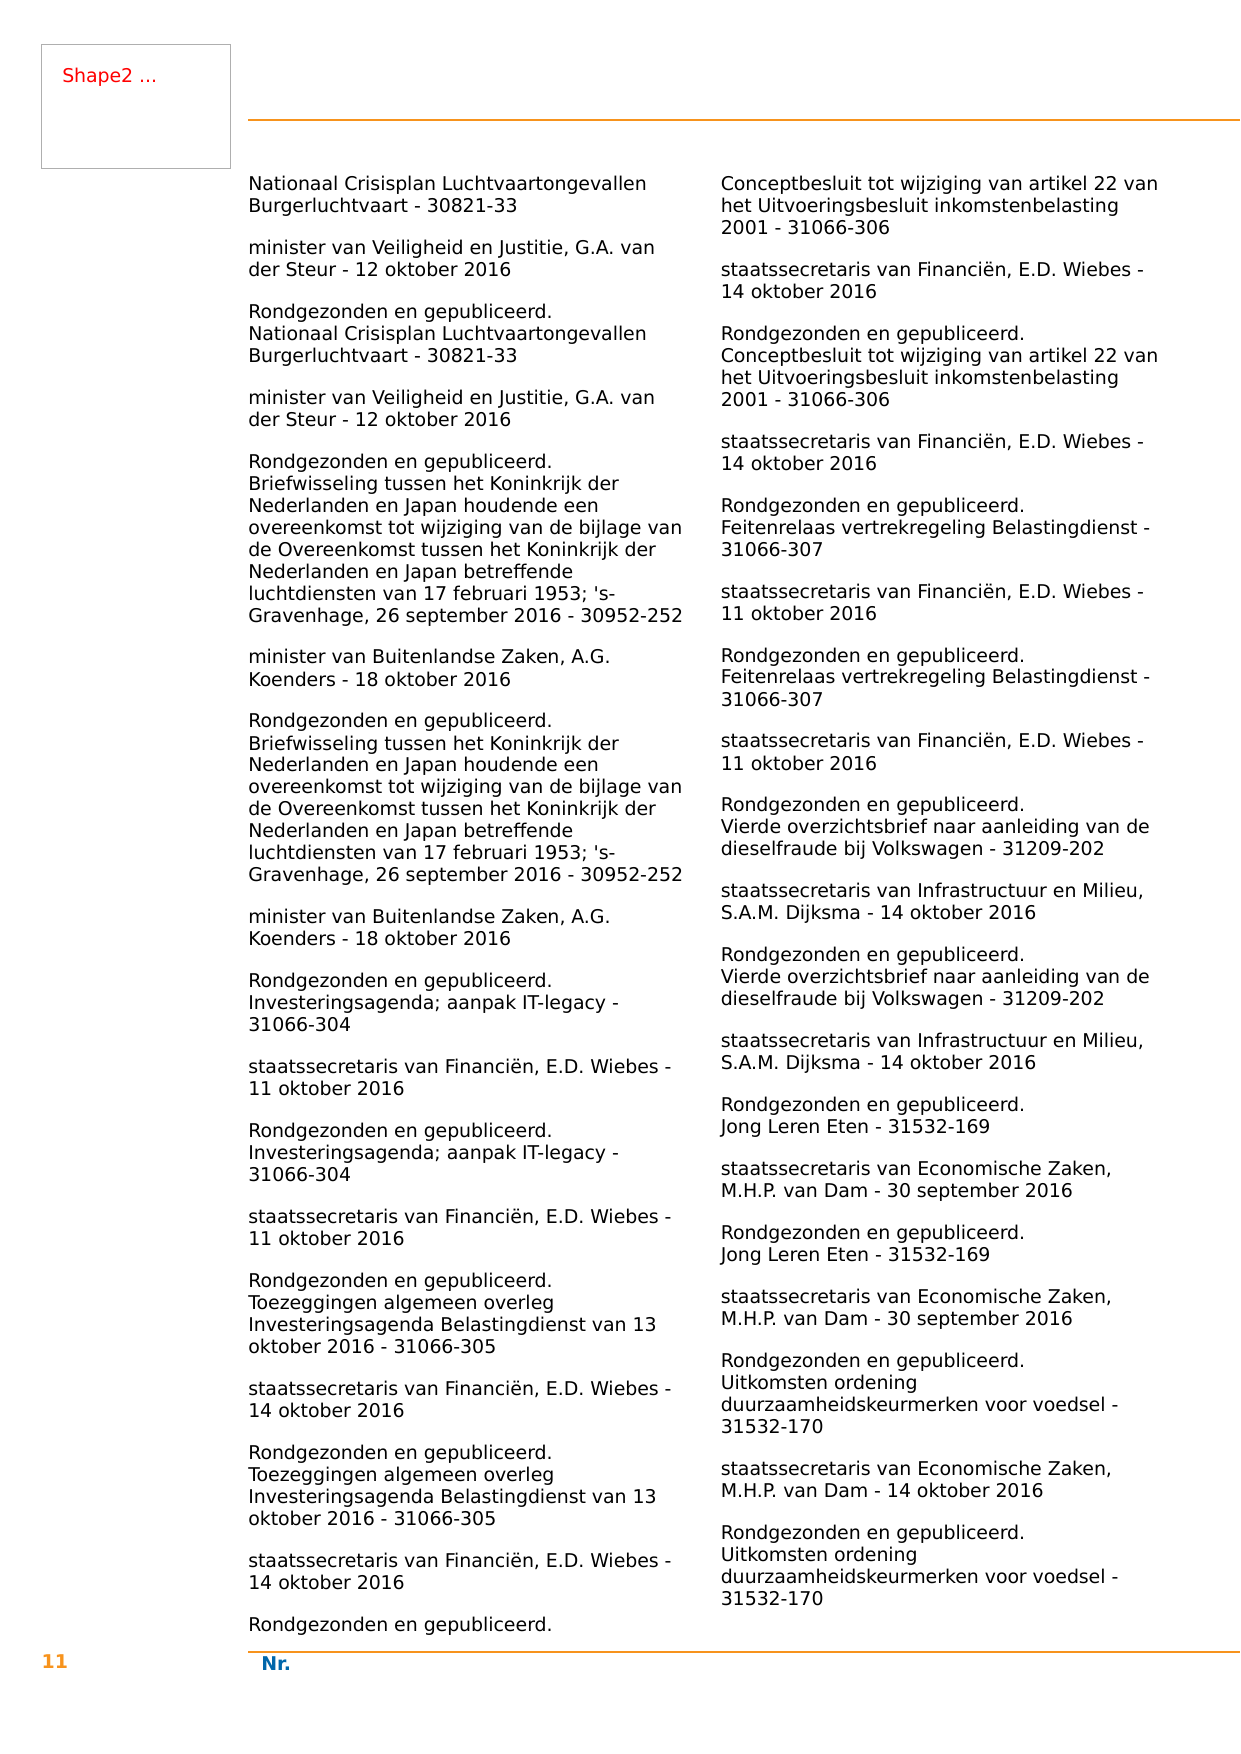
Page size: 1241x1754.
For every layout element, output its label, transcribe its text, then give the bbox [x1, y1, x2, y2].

text Rondgezonden en gepubliceerd. [248, 1614, 691, 1636]
text staatssecretaris van Financiën, E.D. Wiebes - 14 oktober 2016 [721, 259, 1163, 303]
text Jong Leren Eten - 31532-169 [721, 1116, 1163, 1138]
text Vierde overzichtsbrief naar aanleiding van de dieselfraude bij Volkswagen - 31209-202 [721, 816, 1163, 860]
text Toezeggingen algemeen overleg Investeringsagenda Belastingdienst van 13 oktober 2016 - 31066-305 [248, 1292, 691, 1358]
text Rondgezonden en gepubliceerd. [721, 944, 1163, 966]
text Rondgezonden en gepubliceerd. [248, 1442, 691, 1464]
text staatssecretaris van Financiën, E.D. Wiebes - 14 oktober 2016 [721, 431, 1163, 474]
text staatssecretaris van Infrastructuur en Milieu, S.A.M. Dijksma - 14 oktober 2016 [721, 1030, 1163, 1074]
text Uitkomsten ordening duurzaamheidskeurmerken voor voedsel - 31532-170 [721, 1544, 1163, 1610]
text minister van Buitenlandse Zaken, A.G. Koenders - 18 oktober 2016 [248, 906, 691, 950]
text Uitkomsten ordening duurzaamheidskeurmerken voor voedsel - 31532-170 [721, 1372, 1163, 1438]
text Vierde overzichtsbrief naar aanleiding van de dieselfraude bij Volkswagen - 31209-202 [721, 966, 1163, 1010]
text Toezeggingen algemeen overleg Investeringsagenda Belastingdienst van 13 oktober 2016 - 31066-305 [248, 1464, 691, 1530]
text Rondgezonden en gepubliceerd. [721, 1350, 1163, 1372]
text Rondgezonden en gepubliceerd. [721, 1094, 1163, 1116]
text Rondgezonden en gepubliceerd. [248, 451, 691, 473]
text Rondgezonden en gepubliceerd. [721, 1222, 1163, 1244]
text Feitenrelaas vertrekregeling Belastingdienst - 31066-307 [721, 517, 1163, 561]
text Rondgezonden en gepubliceerd. [721, 323, 1163, 345]
text Conceptbesluit tot wijziging van artikel 22 van het Uitvoeringsbesluit inkomstenbelasting 2001 - 31066-306 [721, 345, 1163, 411]
text minister van Buitenlandse Zaken, A.G. Koenders - 18 oktober 2016 [248, 646, 691, 690]
text Conceptbesluit tot wijziging van artikel 22 van het Uitvoeringsbesluit inkomstenbelasting 2001 - 31066-306 [721, 173, 1163, 239]
text Rondgezonden en gepubliceerd. [248, 970, 691, 992]
text Rondgezonden en gepubliceerd. [248, 1120, 691, 1142]
text staatssecretaris van Financiën, E.D. Wiebes - 11 oktober 2016 [248, 1206, 691, 1250]
text Rondgezonden en gepubliceerd. [721, 644, 1163, 666]
text Rondgezonden en gepubliceerd. [248, 710, 691, 732]
text Nationaal Crisisplan Luchtvaartongevallen Burgerluchtvaart - 30821-33 [248, 173, 691, 217]
text staatssecretaris van Financiën, E.D. Wiebes - 11 oktober 2016 [721, 730, 1163, 774]
text staatssecretaris van Economische Zaken, M.H.P. van Dam - 30 september 2016 [721, 1158, 1163, 1202]
text Jong Leren Eten - 31532-169 [721, 1244, 1163, 1266]
text Rondgezonden en gepubliceerd. [721, 1522, 1163, 1544]
text staatssecretaris van Financiën, E.D. Wiebes - 14 oktober 2016 [248, 1378, 691, 1422]
text Investeringsagenda; aanpak IT-legacy - 31066-304 [248, 1142, 691, 1186]
text staatssecretaris van Economische Zaken, M.H.P. van Dam - 14 oktober 2016 [721, 1458, 1163, 1502]
text Rondgezonden en gepubliceerd. [248, 301, 691, 323]
text Briefwisseling tussen het Koninkrijk der Nederlanden en Japan houdende een overeenkomst tot wijziging van de bijlage van de Overeenkomst tussen het Koninkrijk der Nederlanden en Japan betreffende luchtdiensten van 17 februari 1953; 's-Gravenhage, 26 september 2016 - 30952-252 [248, 473, 691, 626]
text Rondgezonden en gepubliceerd. [248, 1270, 691, 1292]
text staatssecretaris van Economische Zaken, M.H.P. van Dam - 30 september 2016 [721, 1286, 1163, 1330]
text staatssecretaris van Infrastructuur en Milieu, S.A.M. Dijksma - 14 oktober 2016 [721, 880, 1163, 924]
text Briefwisseling tussen het Koninkrijk der Nederlanden en Japan houdende een overeenkomst tot wijziging van de bijlage van de Overeenkomst tussen het Koninkrijk der Nederlanden en Japan betreffende luchtdiensten van 17 februari 1953; 's-Gravenhage, 26 september 2016 - 30952-252 [248, 732, 691, 886]
text minister van Veiligheid en Justitie, G.A. van der Steur - 12 oktober 2016 [248, 237, 691, 281]
text staatssecretaris van Financiën, E.D. Wiebes - 11 oktober 2016 [248, 1056, 691, 1100]
text minister van Veiligheid en Justitie, G.A. van der Steur - 12 oktober 2016 [248, 387, 691, 431]
text staatssecretaris van Financiën, E.D. Wiebes - 11 oktober 2016 [721, 581, 1163, 624]
text staatssecretaris van Financiën, E.D. Wiebes - 14 oktober 2016 [248, 1550, 691, 1594]
text Nationaal Crisisplan Luchtvaartongevallen Burgerluchtvaart - 30821-33 [248, 323, 691, 367]
text Rondgezonden en gepubliceerd. [721, 494, 1163, 517]
text Feitenrelaas vertrekregeling Belastingdienst - 31066-307 [721, 666, 1163, 710]
text Rondgezonden en gepubliceerd. [721, 794, 1163, 816]
text Investeringsagenda; aanpak IT-legacy - 31066-304 [248, 992, 691, 1036]
